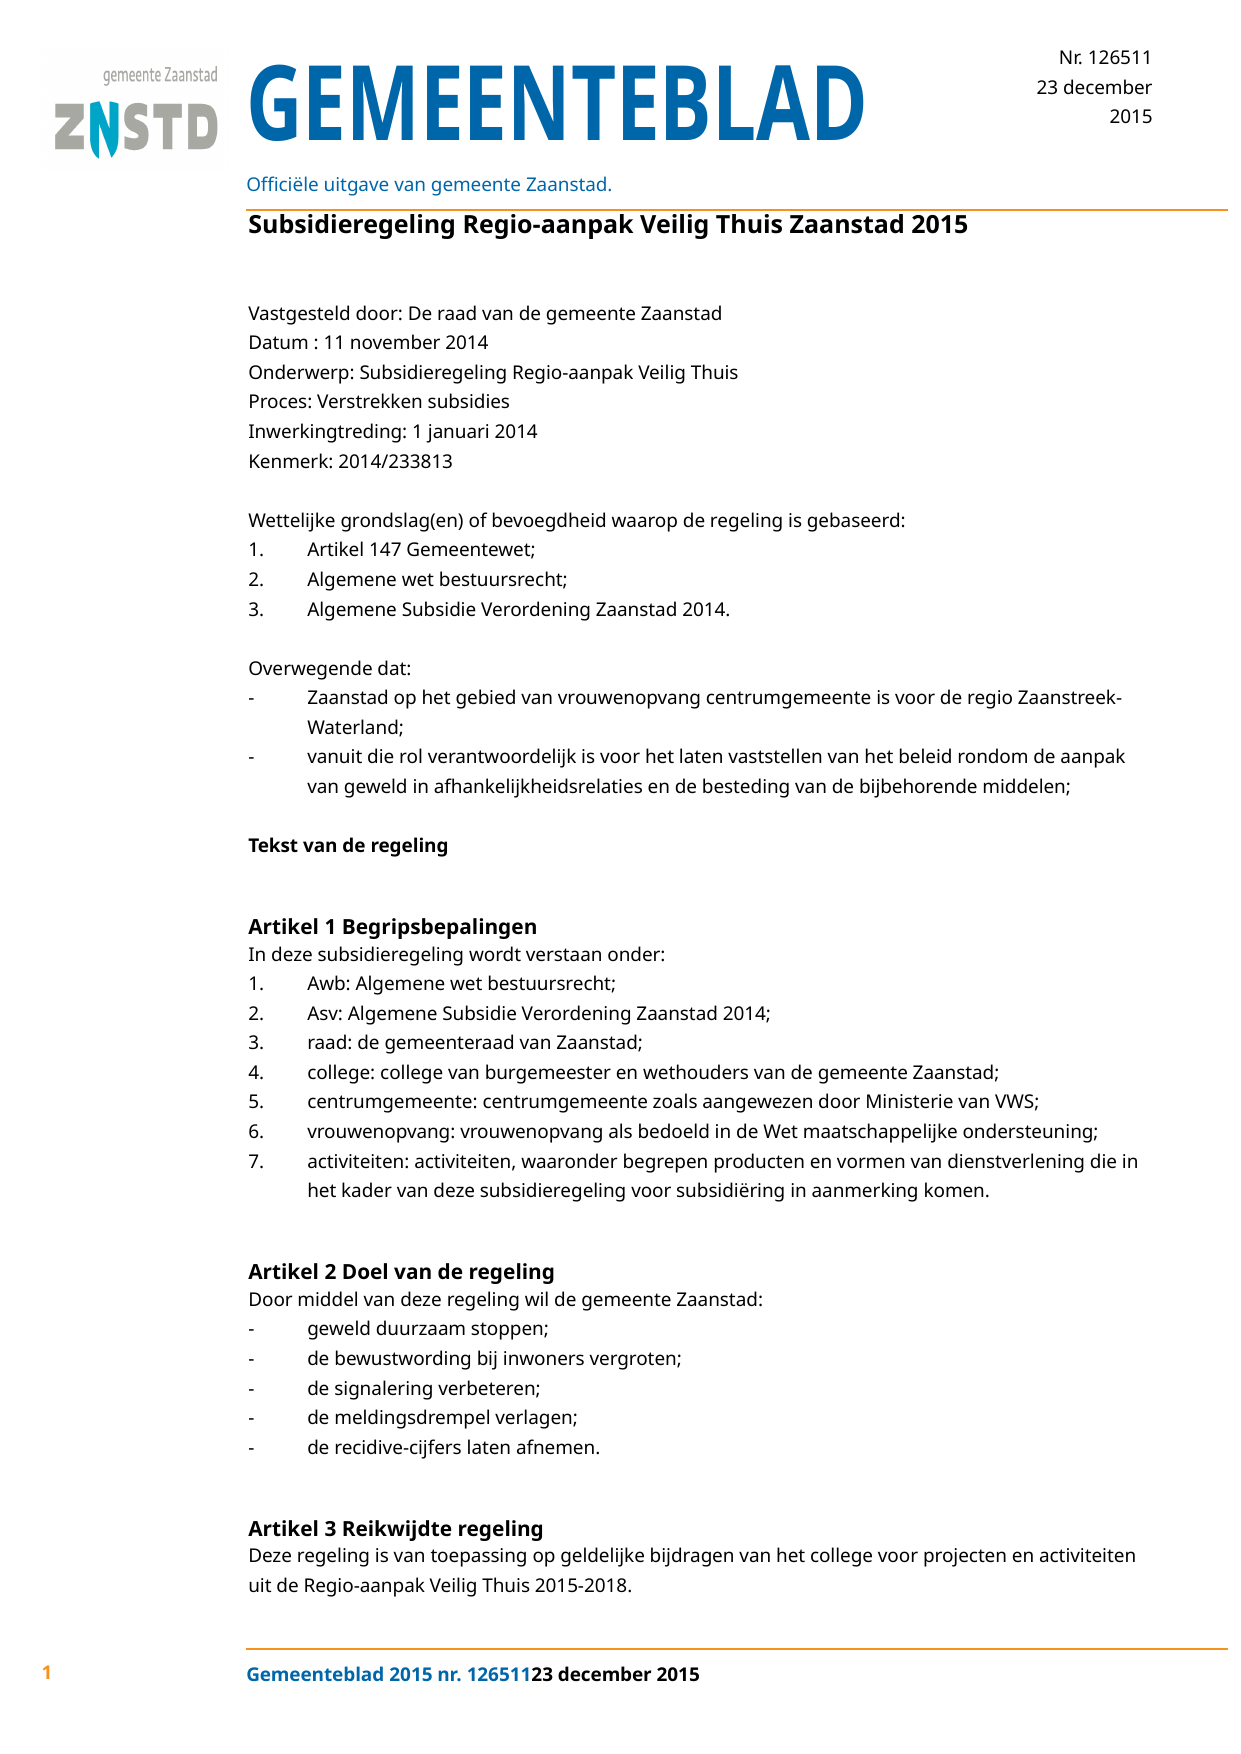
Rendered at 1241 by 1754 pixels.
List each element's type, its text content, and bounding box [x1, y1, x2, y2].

list geweld duurzaam stoppen; [248, 1316, 1152, 1341]
list activiteiten: activiteiten, waaronder begrepen producten en vormen van dienstverlening die in het kader van deze subsidieregeling voor subsidiëring in aanmerking komen. [248, 1148, 1152, 1203]
picture [41, 47, 231, 172]
text Wettelijke grondslag(en) of bevoegdheid waarop de regeling is gebaseerd: [248, 507, 1152, 533]
list vanuit die rol verantwoordelijk is voor het laten vaststellen van het beleid rondom de aanpak van geweld in afhankelijkheidsrelaties en de besteding van de bijbehorende middelen; [248, 744, 1152, 799]
list Algemene wet bestuursrecht; [248, 566, 1152, 592]
list de signalering verbeteren; [248, 1375, 1152, 1400]
list de meldingsdrempel verlagen; [248, 1404, 1152, 1430]
text Deze regeling is van toepassing op geldelijke bijdragen van het college voor projecten en activiteiten uit de Regio-aanpak Veilig Thuis 2015-2018. [248, 1542, 1152, 1598]
text Artikel 1 Begripsbepalingen [248, 912, 1152, 941]
text Kenmerk: 2014/233813 [248, 448, 1152, 473]
list Algemene Subsidie Verordening Zaanstad 2014. [248, 596, 1152, 621]
list centrumgemeente: centrumgemeente zoals aangewezen door Ministerie van VWS; [248, 1089, 1152, 1114]
list vrouwenopvang: vrouwenopvang als bedoeld in de Wet maatschappelijke ondersteuning; [248, 1118, 1152, 1144]
text Inwerkingtreding: 1 januari 2014 [248, 418, 1152, 444]
text Vastgesteld door: De raad van de gemeente Zaanstad [248, 300, 1152, 326]
text Artikel 2 Doel van de regeling [248, 1257, 1152, 1286]
text Proces: Verstrekken subsidies [248, 389, 1152, 414]
text Overwegende dat: [248, 655, 1152, 681]
list Zaanstad op het gebied van vrouwenopvang centrumgemeente is voor de regio Zaanstreek-Waterland; [248, 684, 1152, 740]
text Datum : 11 november 2014 [248, 329, 1152, 355]
list Artikel 147 Gemeentewet; [248, 537, 1152, 562]
text Onderwerp: Subsidieregeling Regio-aanpak Veilig Thuis [248, 359, 1152, 385]
list Asv: Algemene Subsidie Verordening Zaanstad 2014; [248, 1000, 1152, 1026]
text Artikel 3 Reikwijdte regeling [248, 1514, 1152, 1542]
text In deze subsidieregeling wordt verstaan onder: [248, 941, 1152, 967]
list de recidive-cijfers laten afnemen. [248, 1434, 1152, 1459]
text Door middel van deze regeling wil de gemeente Zaanstad: [248, 1286, 1152, 1312]
text Tekst van de regeling [248, 832, 1152, 858]
list raad: de gemeenteraad van Zaanstad; [248, 1029, 1152, 1055]
list Awb: Algemene wet bestuursrecht; [248, 970, 1152, 996]
text Subsidieregeling Regio-aanpak Veilig Thuis Zaanstad 2015 [248, 211, 1152, 241]
list college: college van burgemeester en wethouders van de gemeente Zaanstad; [248, 1059, 1152, 1085]
list de bewustwording bij inwoners vergroten; [248, 1345, 1152, 1371]
